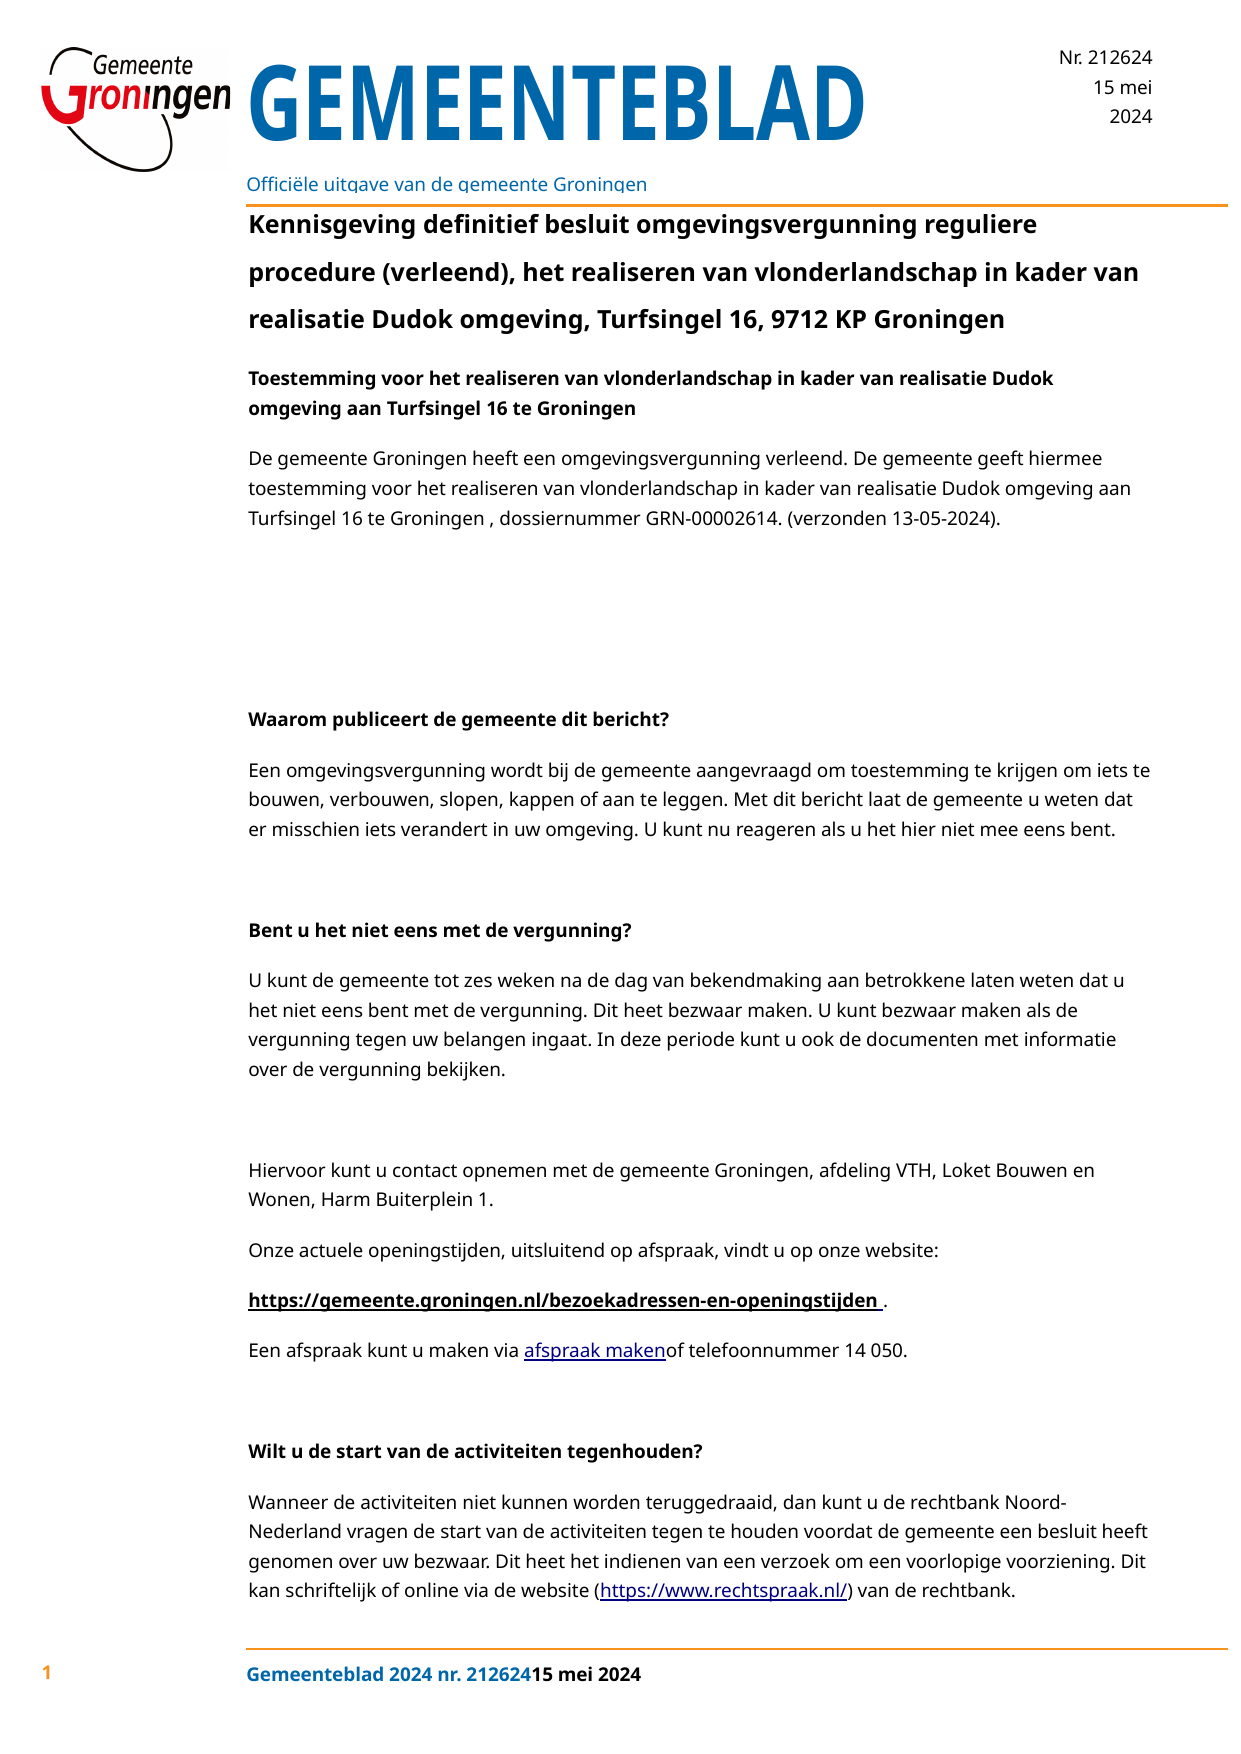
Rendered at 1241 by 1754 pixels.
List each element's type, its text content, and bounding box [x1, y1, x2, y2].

text Toestemming voor het realiseren van vlonderlandschap in kader van realisatie Dudok omgeving aan Turfsingel 16 te Groningen [248, 366, 1152, 421]
text Wilt u de start van de activiteiten tegenhouden? [248, 1438, 1152, 1464]
text Een afspraak kunt u maken via afspraak makenof telefoonnummer 14 050. [248, 1338, 1152, 1363]
picture [41, 47, 231, 172]
text Onze actuele openingstijden, uitsluitend op afspraak, vindt u op onze website: [248, 1237, 1152, 1262]
text https://gemeente.groningen.nl/bezoekadressen-en-openingstijden . [248, 1287, 1152, 1313]
text U kunt de gemeente tot zes weken na de dag van bekendmaking aan betrokkene laten weten dat u het niet eens bent met de vergunning. Dit heet bezwaar maken. U kunt bezwaar maken als de vergunning tegen uw belangen ingaat. In deze periode kunt u ook de documenten met informatie over de vergunning bekijken. [248, 967, 1152, 1082]
text Bent u het niet eens met de vergunning? [248, 917, 1152, 942]
text Wanneer de activiteiten niet kunnen worden teruggedraaid, dan kunt u de rechtbank Noord-Nederland vragen de start van de activiteiten tegen te houden voordat de gemeente een besluit heeft genomen over uw bezwaar. Dit heet het indienen van een verzoek om een voorlopige voorziening. Dit kan schriftelijk of online via de website (https://www.rechtspraak.nl/) van de rechtbank. [248, 1489, 1152, 1603]
text Hiervoor kunt u contact opnemen met de gemeente Groningen, afdeling VTH, Loket Bouwen en Wonen, Harm Buiterplein 1. [248, 1157, 1152, 1212]
text Kennisgeving definitief besluit omgevingsvergunning reguliere procedure (verleend), het realiseren van vlonderlandschap in kader van realisatie Dudok omgeving, Turfsingel 16, 9712 KP Groningen [248, 207, 1152, 336]
text Een omgevingsvergunning wordt bij de gemeente aangevraagd om toestemming te krijgen om iets te bouwen, verbouwen, slopen, kappen of aan te leggen. Met dit bericht laat de gemeente u weten dat er misschien iets verandert in uw omgeving. U kunt nu reageren als u het hier niet mee eens bent. [248, 757, 1152, 842]
text Waarom publiceert de gemeente dit bericht? [248, 706, 1152, 732]
text De gemeente Groningen heeft een omgevingsvergunning verleend. De gemeente geeft hiermee toestemming voor het realiseren van vlonderlandschap in kader van realisatie Dudok omgeving aan Turfsingel 16 te Groningen , dossiernummer GRN-00002614. (verzonden 13-05-2024). [248, 446, 1152, 530]
